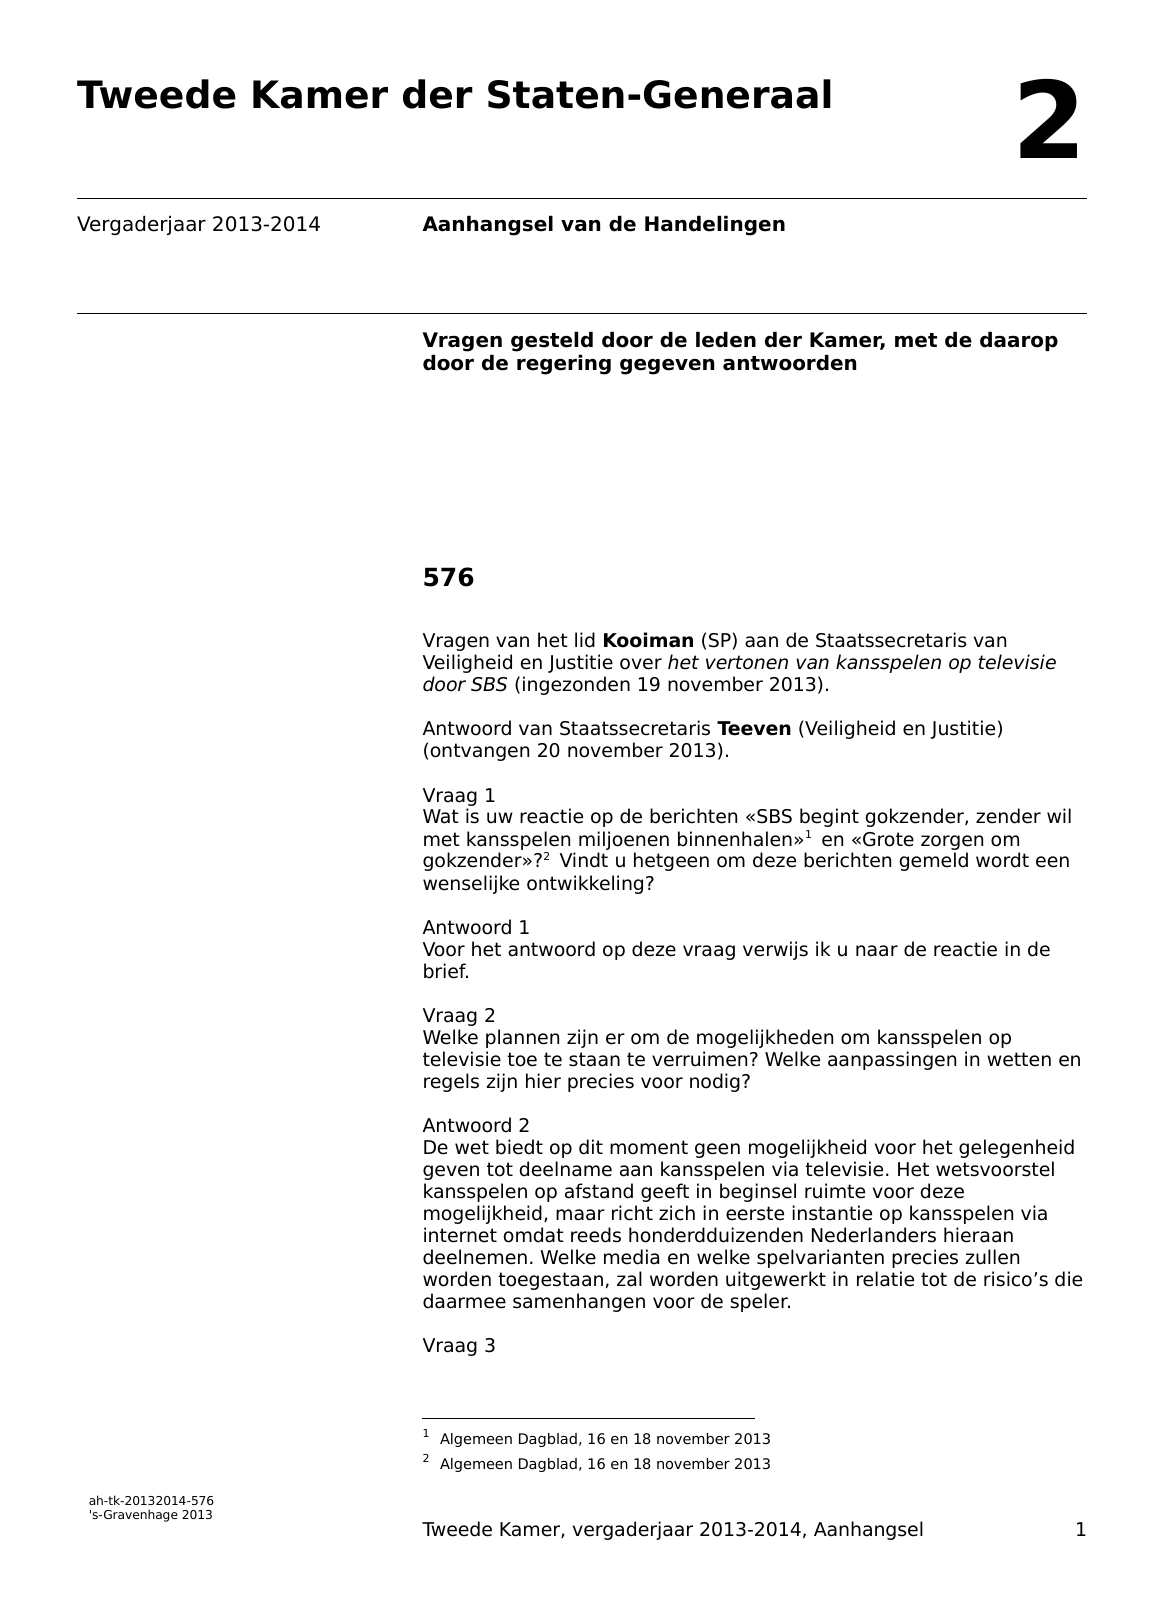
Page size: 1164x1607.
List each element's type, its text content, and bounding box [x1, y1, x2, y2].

text Antwoord van Staatssecretaris Teeven (Veiligheid en Justitie) (ontvangen 20 november 2013). [422, 718, 1087, 762]
text Algemeen Dagblad, 16 en 18 november 2013 [422, 1452, 1087, 1474]
text Welke plannen zijn er om de mogelijkheden om kansspelen op televisie toe te staan te verruimen? Welke aanpassingen in wetten en regels zijn hier precies voor nodig? [422, 1027, 1087, 1093]
text Antwoord 2 [422, 1115, 1087, 1137]
text Antwoord 1 [422, 917, 1087, 938]
text Vragen van het lid Kooiman (SP) aan de Staatssecretaris van Veiligheid en Justitie over het vertonen van kansspelen op televisie door SBS (ingezonden 19 november 2013). [422, 630, 1087, 696]
text Vraag 3 [422, 1335, 1087, 1357]
text Vraag 1 [422, 784, 1087, 806]
text Vraag 2 [422, 1005, 1087, 1027]
table_cell Vergaderjaar 2013-2014 [77, 199, 422, 313]
text 576 [422, 563, 1087, 592]
text De wet biedt op dit moment geen mogelijkheid voor het gelegenheid geven tot deelname aan kansspelen via televisie. Het wetsvoorstel kansspelen op afstand geeft in beginsel ruimte voor deze mogelijkheid, maar richt zich in eerste instantie op kansspelen via internet omdat reeds honderdduizenden Nederlanders hieraan deelnemen. Welke media en welke spelvarianten precies zullen worden toegestaan, zal worden uitgewerkt in relatie tot de risico’s die daarmee samenhangen voor de speler. [422, 1137, 1087, 1313]
text Wat is uw reactie op de berichten «SBS begint gokzender, zender wil met kansspelen miljoenen binnenhalen» en «Grote zorgen om gokzender»? Vindt u hetgeen om deze berichten gemeld wordt een wenselijke ontwikkeling? [422, 806, 1087, 894]
text Algemeen Dagblad, 16 en 18 november 2013 [422, 1427, 1087, 1449]
text Voor het antwoord op deze vraag verwijs ik u naar de reactie in de brief. [422, 938, 1087, 982]
table_cell Vragen gesteld door de leden der Kamer, met de daarop door de regering gegeven antwoorden [422, 314, 1087, 375]
text 's-Gravenhage 2013 [88, 1508, 323, 1522]
table_header 2 [886, 59, 1087, 198]
table_cell [77, 314, 422, 375]
text ah-tk-20132014-576 [88, 1494, 323, 1508]
table_cell Aanhangsel van de Handelingen [422, 199, 1087, 313]
table_header Tweede Kamer der Staten-Generaal [77, 59, 886, 198]
